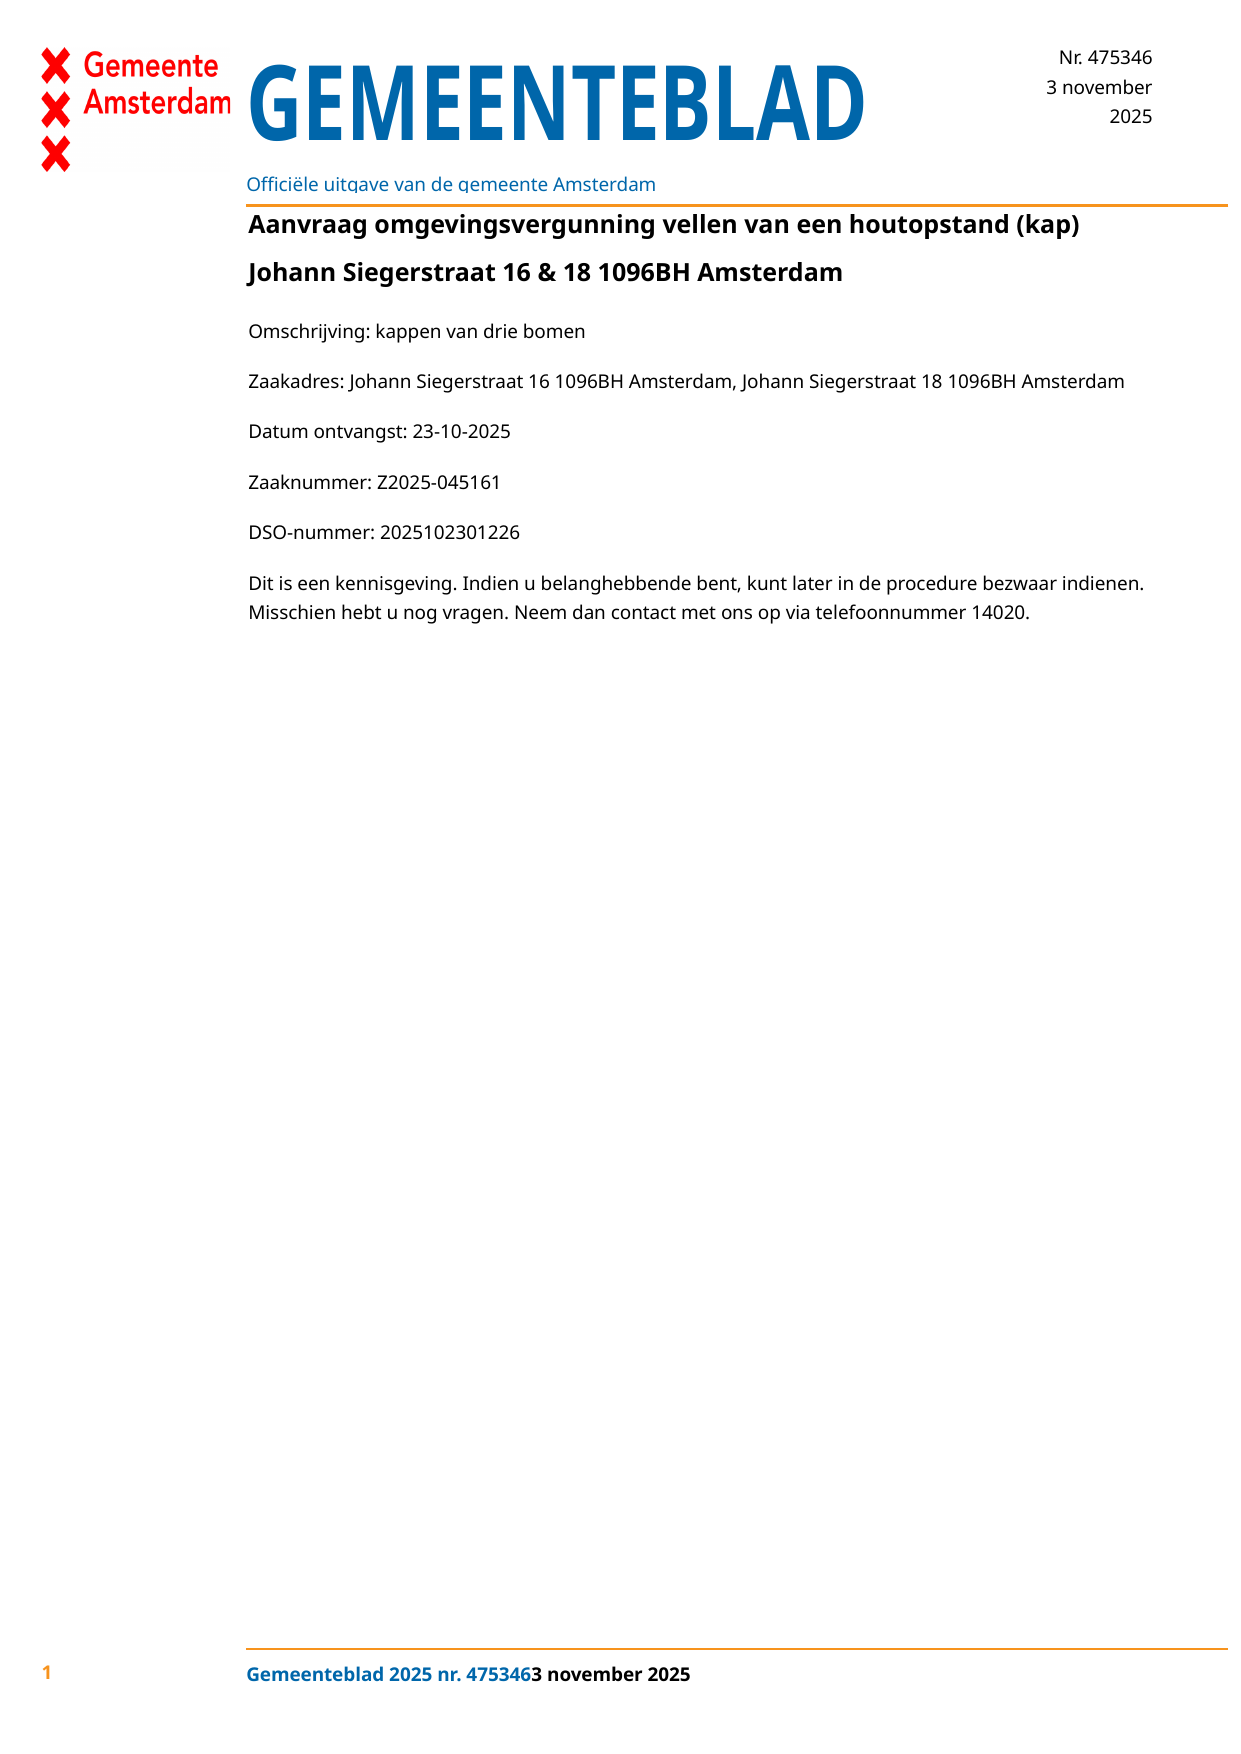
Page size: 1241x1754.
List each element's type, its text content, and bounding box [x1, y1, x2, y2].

picture [41, 47, 231, 172]
text Aanvraag omgevingsvergunning vellen van een houtopstand (kap) Johann Siegerstraat 16 & 18 1096BH Amsterdam [248, 207, 1152, 288]
text Dit is een kennisgeving. Indien u belanghebbende bent, kunt later in de procedure bezwaar indienen. Misschien hebt u nog vragen. Neem dan contact met ons op via telefoonnummer 14020. [248, 570, 1152, 625]
text Zaaknummer: Z2025-045161 [248, 469, 1152, 495]
text Datum ontvangst: 23-10-2025 [248, 419, 1152, 444]
text Zaakadres: Johann Siegerstraat 16 1096BH Amsterdam, Johann Siegerstraat 18 1096BH Amsterdam [248, 368, 1152, 394]
text Omschrijving: kappen van drie bomen [248, 318, 1152, 344]
text DSO-nummer: 2025102301226 [248, 519, 1152, 545]
